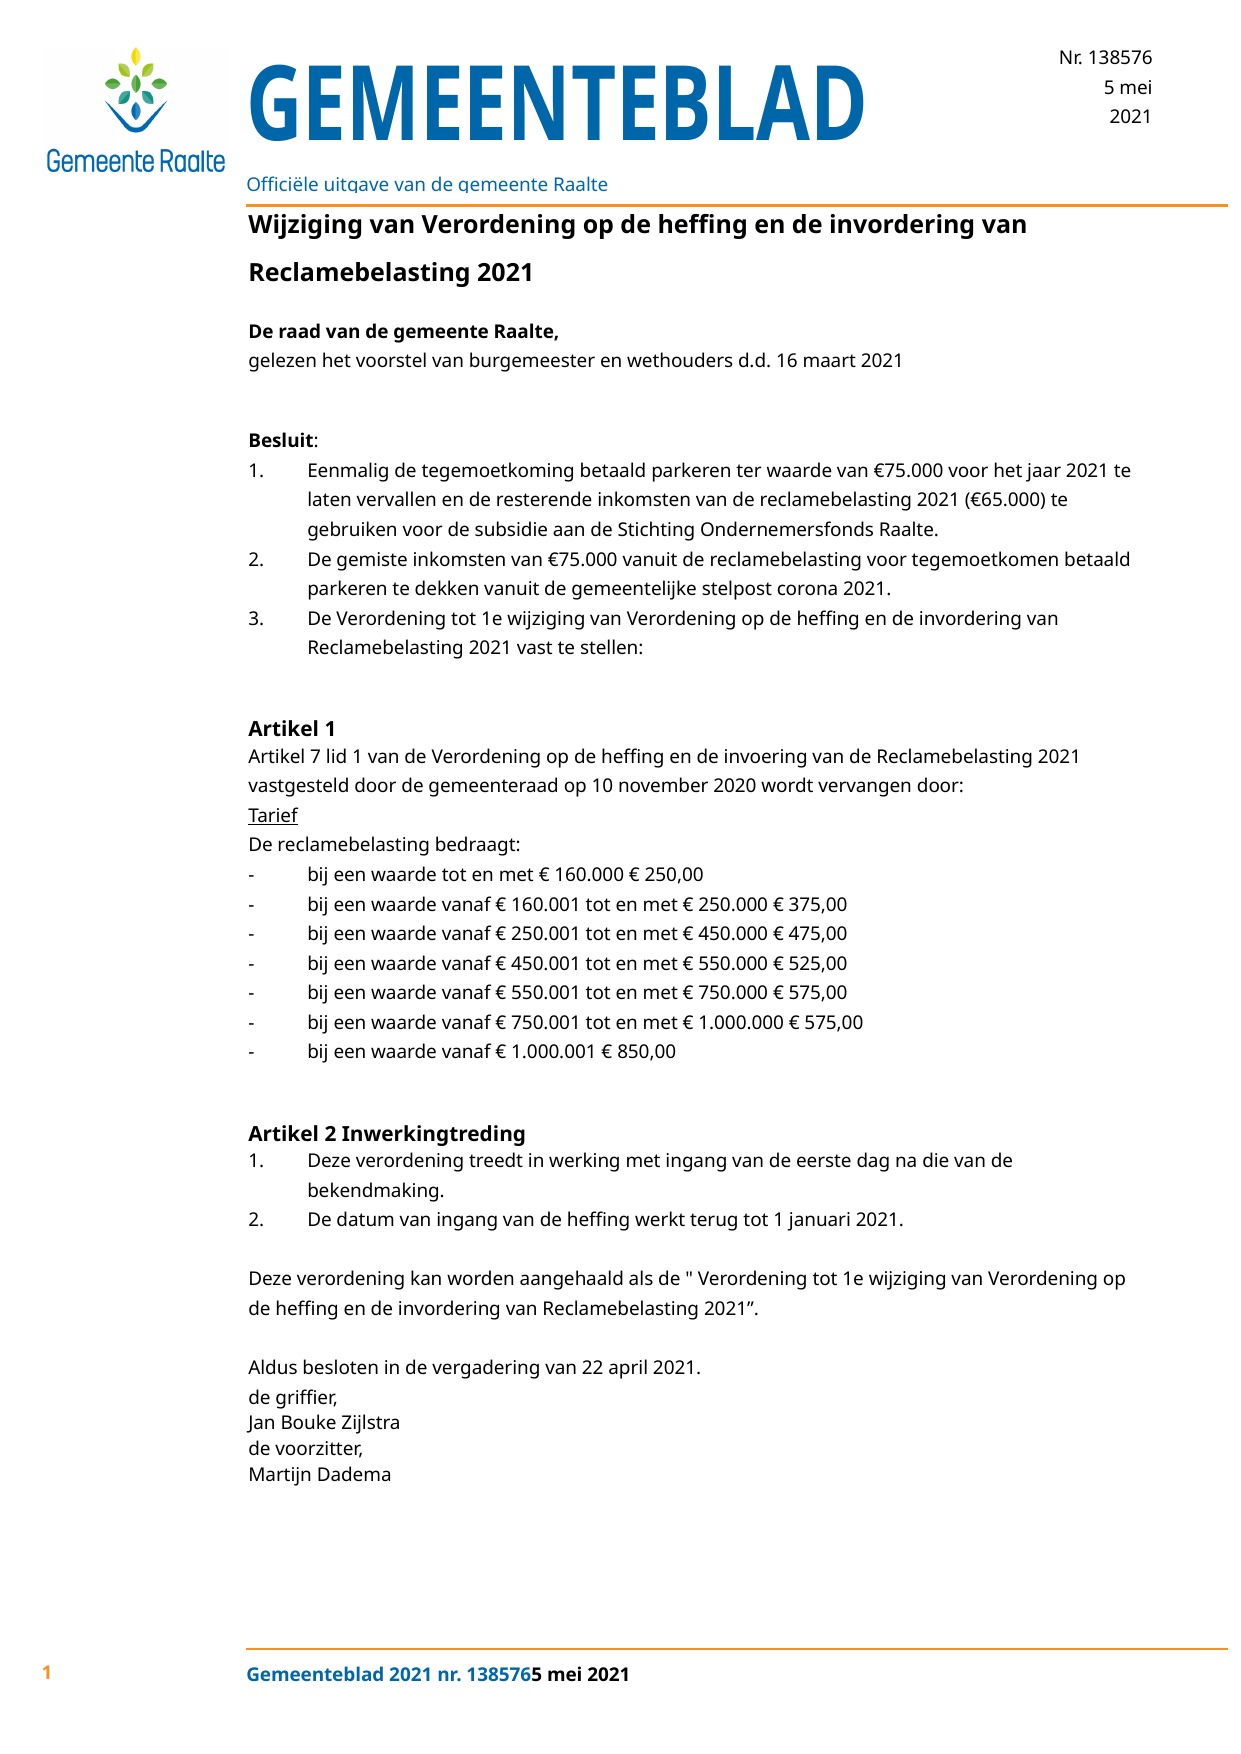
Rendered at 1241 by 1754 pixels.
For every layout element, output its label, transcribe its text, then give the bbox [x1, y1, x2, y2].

list Eenmalig de tegemoetkoming betaald parkeren ter waarde van €75.000 voor het jaar 2021 te laten vervallen en de resterende inkomsten van de reclamebelasting 2021 (€65.000) te gebruiken voor de subsidie aan de Stichting Ondernemersfonds Raalte. [248, 457, 1152, 542]
text Artikel 1 [248, 714, 1152, 743]
text de voorzitter, [248, 1435, 1152, 1461]
text De reclamebelasting bedraagt: [248, 832, 1152, 857]
text Tarief [248, 802, 1152, 828]
list Deze verordening treedt in werking met ingang van de eerste dag na die van de bekendmaking. [248, 1147, 1152, 1202]
list bij een waarde vanaf € 750.001 tot en met € 1.000.000 € 575,00 [248, 1009, 1152, 1035]
list De datum van ingang van de heffing werkt terug tot 1 januari 2021. [248, 1206, 1152, 1232]
text Artikel 2 Inwerkingtreding [248, 1119, 1152, 1147]
list bij een waarde vanaf € 160.001 tot en met € 250.000 € 375,00 [248, 891, 1152, 917]
list bij een waarde vanaf € 1.000.001 € 850,00 [248, 1039, 1152, 1064]
list bij een waarde tot en met € 160.000 € 250,00 [248, 861, 1152, 887]
text Besluit: [248, 427, 1152, 453]
text De raad van de gemeente Raalte, [248, 318, 1152, 344]
text Martijn Dadema [248, 1461, 1152, 1487]
picture [41, 47, 231, 172]
text Wijziging van Verordening op de heffing en de invordering van Reclamebelasting 2021 [248, 207, 1152, 288]
list bij een waarde vanaf € 550.001 tot en met € 750.000 € 575,00 [248, 979, 1152, 1005]
list De gemiste inkomsten van €75.000 vanuit de reclamebelasting voor tegemoetkomen betaald parkeren te dekken vanuit de gemeentelijke stelpost corona 2021. [248, 546, 1152, 601]
list bij een waarde vanaf € 450.001 tot en met € 550.000 € 525,00 [248, 950, 1152, 976]
text gelezen het voorstel van burgemeester en wethouders d.d. 16 maart 2021 [248, 347, 1152, 373]
list De Verordening tot 1e wijziging van Verordening op de heffing en de invordering van Reclamebelasting 2021 vast te stellen: [248, 605, 1152, 660]
text de griffier, [248, 1384, 1152, 1409]
list bij een waarde vanaf € 250.001 tot en met € 450.000 € 475,00 [248, 920, 1152, 946]
text Artikel 7 lid 1 van de Verordening op de heffing en de invoering van de Reclamebelasting 2021 vastgesteld door de gemeenteraad op 10 november 2020 wordt vervangen door: [248, 743, 1152, 798]
text Deze verordening kan worden aangehaald als de " Verordening tot 1e wijziging van Verordening op de heffing en de invordering van Reclamebelasting 2021”. [248, 1266, 1152, 1321]
text Aldus besloten in de vergadering van 22 april 2021. [248, 1354, 1152, 1380]
text Jan Bouke Zijlstra [248, 1409, 1152, 1435]
